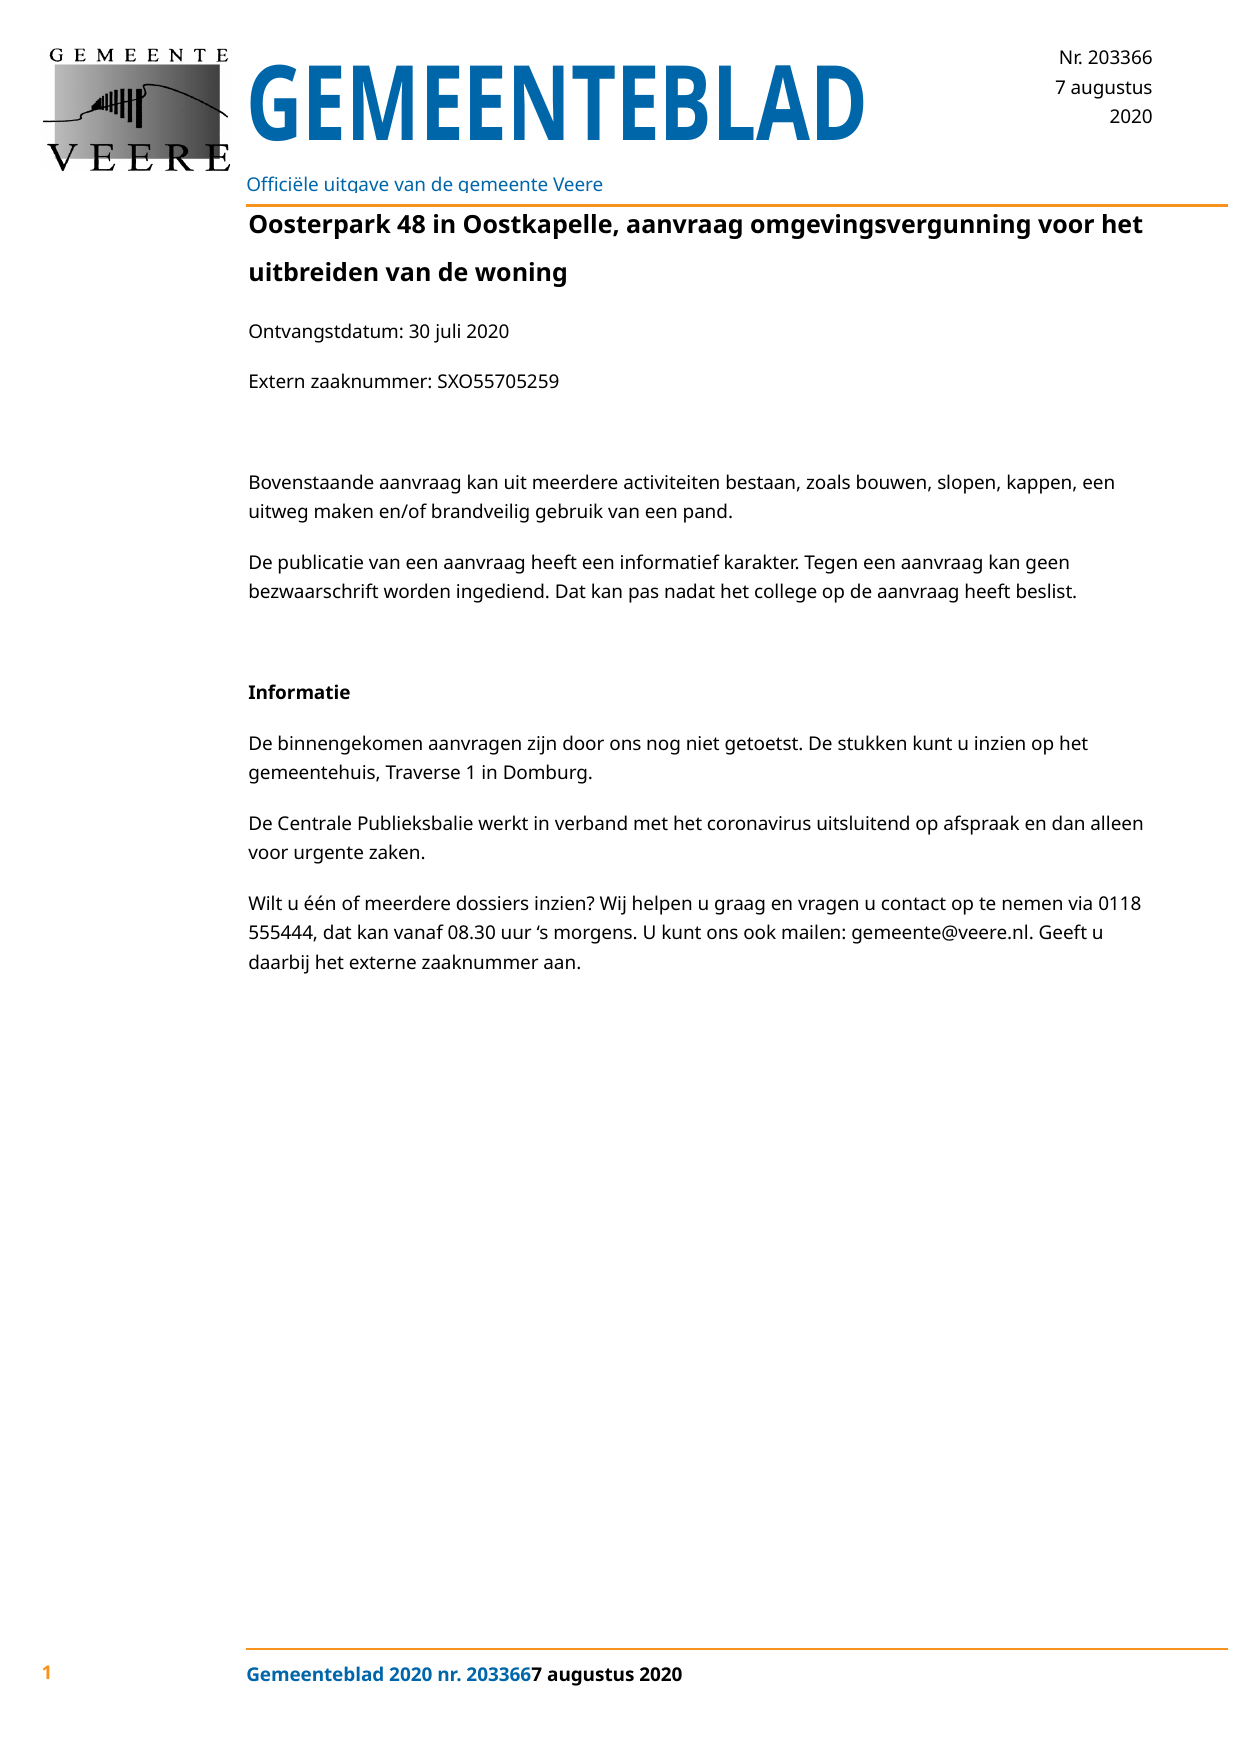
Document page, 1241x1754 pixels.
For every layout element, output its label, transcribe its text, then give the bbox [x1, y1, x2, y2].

text De publicatie van een aanvraag heeft een informatief karakter. Tegen een aanvraag kan geen bezwaarschrift worden ingediend. Dat kan pas nadat het college op de aanvraag heeft beslist. [248, 549, 1152, 604]
text Ontvangstdatum: 30 juli 2020 [248, 318, 1152, 344]
text Extern zaaknummer: SXO55705259 [248, 368, 1152, 394]
text Oosterpark 48 in Oostkapelle, aanvraag omgevingsvergunning voor het uitbreiden van de woning [248, 207, 1152, 288]
text De binnengekomen aanvragen zijn door ons nog niet getoetst. De stukken kunt u inzien op het gemeentehuis, Traverse 1 in Domburg. [248, 730, 1152, 785]
text De Centrale Publieksbalie werkt in verband met het coronavirus uitsluitend op afspraak en dan alleen voor urgente zaken. [248, 810, 1152, 865]
text Informatie [248, 679, 1152, 705]
text Wilt u één of meerdere dossiers inzien? Wij helpen u graag en vragen u contact op te nemen via 0118 555444, dat kan vanaf 08.30 uur ‘s morgens. U kunt ons ook mailen: gemeente@veere.nl. Geeft u daarbij het externe zaaknummer aan. [248, 890, 1152, 975]
text Bovenstaande aanvraag kan uit meerdere activiteiten bestaan, zoals bouwen, slopen, kappen, een uitweg maken en/of brandveilig gebruik van een pand. [248, 469, 1152, 524]
picture [41, 47, 231, 172]
